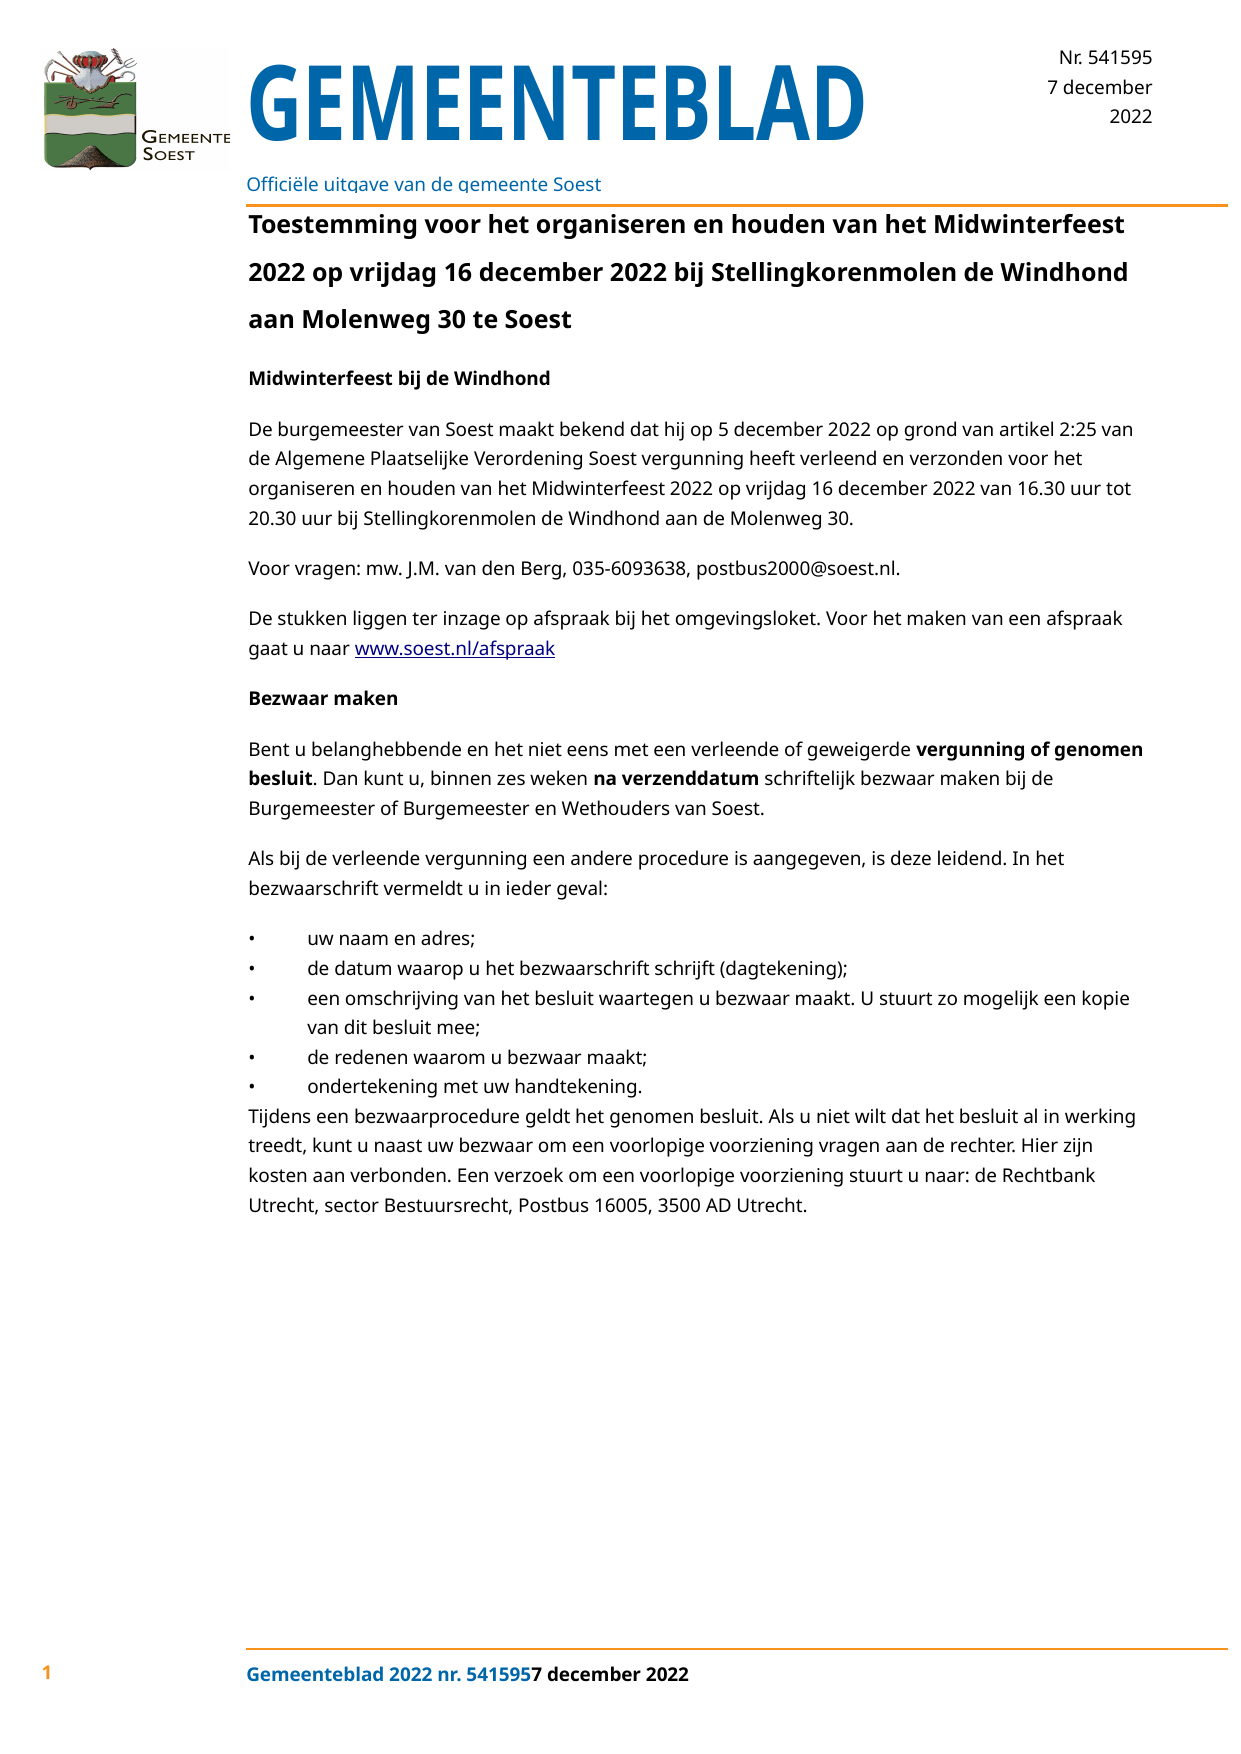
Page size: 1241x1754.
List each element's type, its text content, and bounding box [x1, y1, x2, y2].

text Voor vragen: mw. J.M. van den Berg, 035-6093638, postbus2000@soest.nl. [248, 555, 1152, 581]
text Bent u belanghebbende en het niet eens met een verleende of geweigerde vergunning of genomen besluit. Dan kunt u, binnen zes weken na verzenddatum schriftelijk bezwaar maken bij de Burgemeester of Burgemeester en Wethouders van Soest. [248, 736, 1152, 821]
text Toestemming voor het organiseren en houden van het Midwinterfeest 2022 op vrijdag 16 december 2022 bij Stellingkorenmolen de Windhond aan Molenweg 30 te Soest [248, 207, 1152, 336]
list de redenen waarom u bezwaar maakt; [248, 1044, 1152, 1069]
text Tijdens een bezwaarprocedure geldt het genomen besluit. Als u niet wilt dat het besluit al in werking treedt, kunt u naast uw bezwaar om een voorlopige voorziening vragen aan de rechter. Hier zijn kosten aan verbonden. Een verzoek om een voorlopige voorziening stuurt u naar: de Rechtbank Utrecht, sector Bestuursrecht, Postbus 16005, 3500 AD Utrecht. [248, 1103, 1152, 1217]
text Bezwaar maken [248, 686, 1152, 711]
list een omschrijving van het besluit waartegen u bezwaar maakt. U stuurt zo mogelijk een kopie van dit besluit mee; [248, 985, 1152, 1040]
picture [41, 47, 231, 172]
list de datum waarop u het bezwaarschrift schrijft (dagtekening); [248, 955, 1152, 981]
text De stukken liggen ter inzage op afspraak bij het omgevingsloket. Voor het maken van een afspraak gaat u naar www.soest.nl/afspraak [248, 606, 1152, 661]
list uw naam en adres; [248, 926, 1152, 951]
list ondertekening met uw handtekening. [248, 1073, 1152, 1099]
text De burgemeester van Soest maakt bekend dat hij op 5 december 2022 op grond van artikel 2:25 van de Algemene Plaatselijke Verordening Soest vergunning heeft verleend en verzonden voor het organiseren en houden van het Midwinterfeest 2022 op vrijdag 16 december 2022 van 16.30 uur tot 20.30 uur bij Stellingkorenmolen de Windhond aan de Molenweg 30. [248, 416, 1152, 530]
text Als bij de verleende vergunning een andere procedure is aangegeven, is deze leidend. In het bezwaarschrift vermeldt u in ieder geval: [248, 846, 1152, 901]
text Midwinterfeest bij de Windhond [248, 366, 1152, 391]
